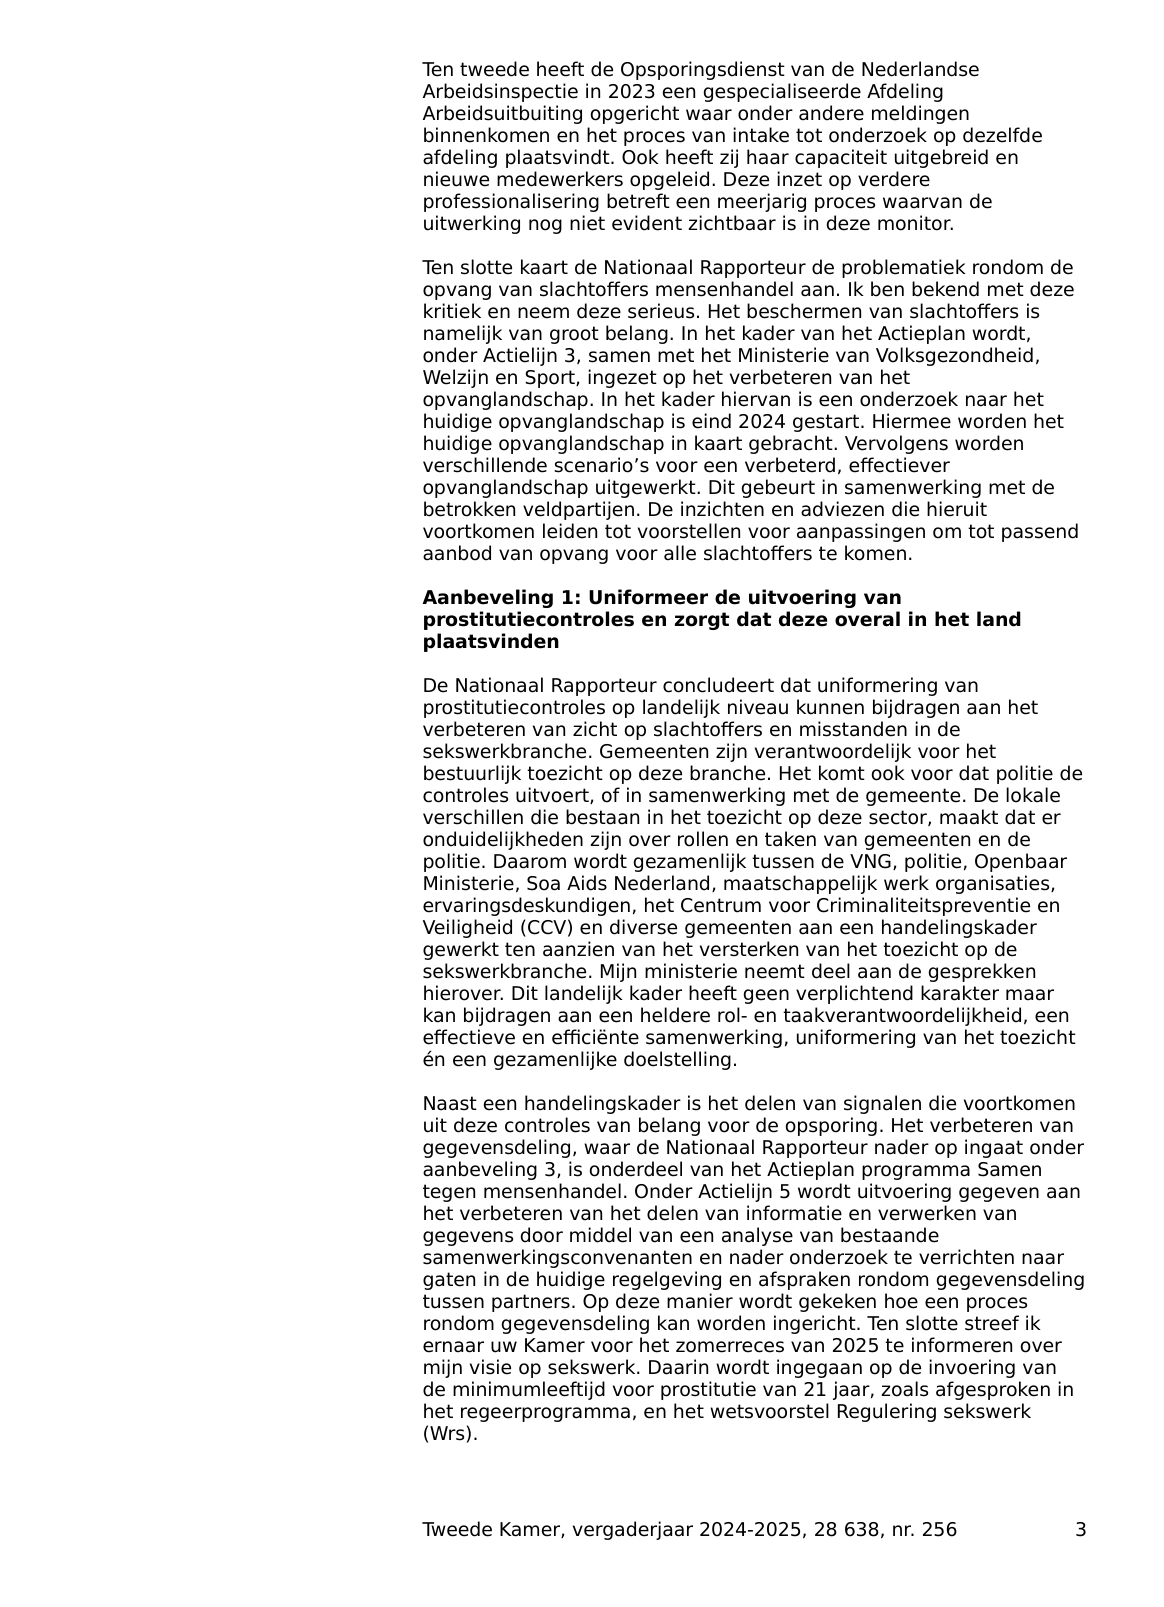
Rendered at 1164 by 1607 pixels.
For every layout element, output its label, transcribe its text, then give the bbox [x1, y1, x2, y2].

text Naast een handelingskader is het delen van signalen die voortkomen uit deze controles van belang voor de opsporing. Het verbeteren van gegevensdeling, waar de Nationaal Rapporteur nader op ingaat onder aanbeveling 3, is onderdeel van het Actieplan programma Samen tegen mensenhandel. Onder Actielijn 5 wordt uitvoering gegeven aan het verbeteren van het delen van informatie en verwerken van gegevens door middel van een analyse van bestaande samenwerkingsconvenanten en nader onderzoek te verrichten naar gaten in de huidige regelgeving en afspraken rondom gegevensdeling tussen partners. Op deze manier wordt gekeken hoe een proces rondom gegevensdeling kan worden ingericht. Ten slotte streef ik ernaar uw Kamer voor het zomerreces van 2025 te informeren over mijn visie op sekswerk. Daarin wordt ingegaan op de invoering van de minimumleeftijd voor prostitutie van 21 jaar, zoals afgesproken in het regeerprogramma, en het wetsvoorstel Regulering sekswerk (Wrs). [422, 1093, 1087, 1444]
text De Nationaal Rapporteur concludeert dat uniformering van prostitutiecontroles op landelijk niveau kunnen bijdragen aan het verbeteren van zicht op slachtoffers en misstanden in de sekswerkbranche. Gemeenten zijn verantwoordelijk voor het bestuurlijk toezicht op deze branche. Het komt ook voor dat politie de controles uitvoert, of in samenwerking met de gemeente. De lokale verschillen die bestaan in het toezicht op deze sector, maakt dat er onduidelijkheden zijn over rollen en taken van gemeenten en de politie. Daarom wordt gezamenlijk tussen de VNG, politie, Openbaar Ministerie, Soa Aids Nederland, maatschappelijk werk organisaties, ervaringsdeskundigen, het Centrum voor Criminaliteitspreventie en Veiligheid (CCV) en diverse gemeenten aan een handelingskader gewerkt ten aanzien van het versterken van het toezicht op de sekswerkbranche. Mijn ministerie neemt deel aan de gesprekken hierover. Dit landelijk kader heeft geen verplichtend karakter maar kan bijdragen aan een heldere rol- en taakverantwoordelijkheid, een effectieve en efficiënte samenwerking, uniformering van het toezicht én een gezamenlijke doelstelling. [422, 675, 1087, 1071]
subtitle Aanbeveling 1: Uniformeer de uitvoering van prostitutiecontroles en zorgt dat deze overal in het land plaatsvinden [422, 587, 1087, 653]
text Ten tweede heeft de Opsporingsdienst van de Nederlandse Arbeidsinspectie in 2023 een gespecialiseerde Afdeling Arbeidsuitbuiting opgericht waar onder andere meldingen binnenkomen en het proces van intake tot onderzoek op dezelfde afdeling plaatsvindt. Ook heeft zij haar capaciteit uitgebreid en nieuwe medewerkers opgeleid. Deze inzet op verdere professionalisering betreft een meerjarig proces waarvan de uitwerking nog niet evident zichtbaar is in deze monitor. [422, 59, 1087, 235]
text Ten slotte kaart de Nationaal Rapporteur de problematiek rondom de opvang van slachtoffers mensenhandel aan. Ik ben bekend met deze kritiek en neem deze serieus. Het beschermen van slachtoffers is namelijk van groot belang. In het kader van het Actieplan wordt, onder Actielijn 3, samen met het Ministerie van Volksgezondheid, Welzijn en Sport, ingezet op het verbeteren van het opvanglandschap. In het kader hiervan is een onderzoek naar het huidige opvanglandschap is eind 2024 gestart. Hiermee worden het huidige opvanglandschap in kaart gebracht. Vervolgens worden verschillende scenario’s voor een verbeterd, effectiever opvanglandschap uitgewerkt. Dit gebeurt in samenwerking met de betrokken veldpartijen. De inzichten en adviezen die hieruit voortkomen leiden tot voorstellen voor aanpassingen om tot passend aanbod van opvang voor alle slachtoffers te komen. [422, 257, 1087, 565]
